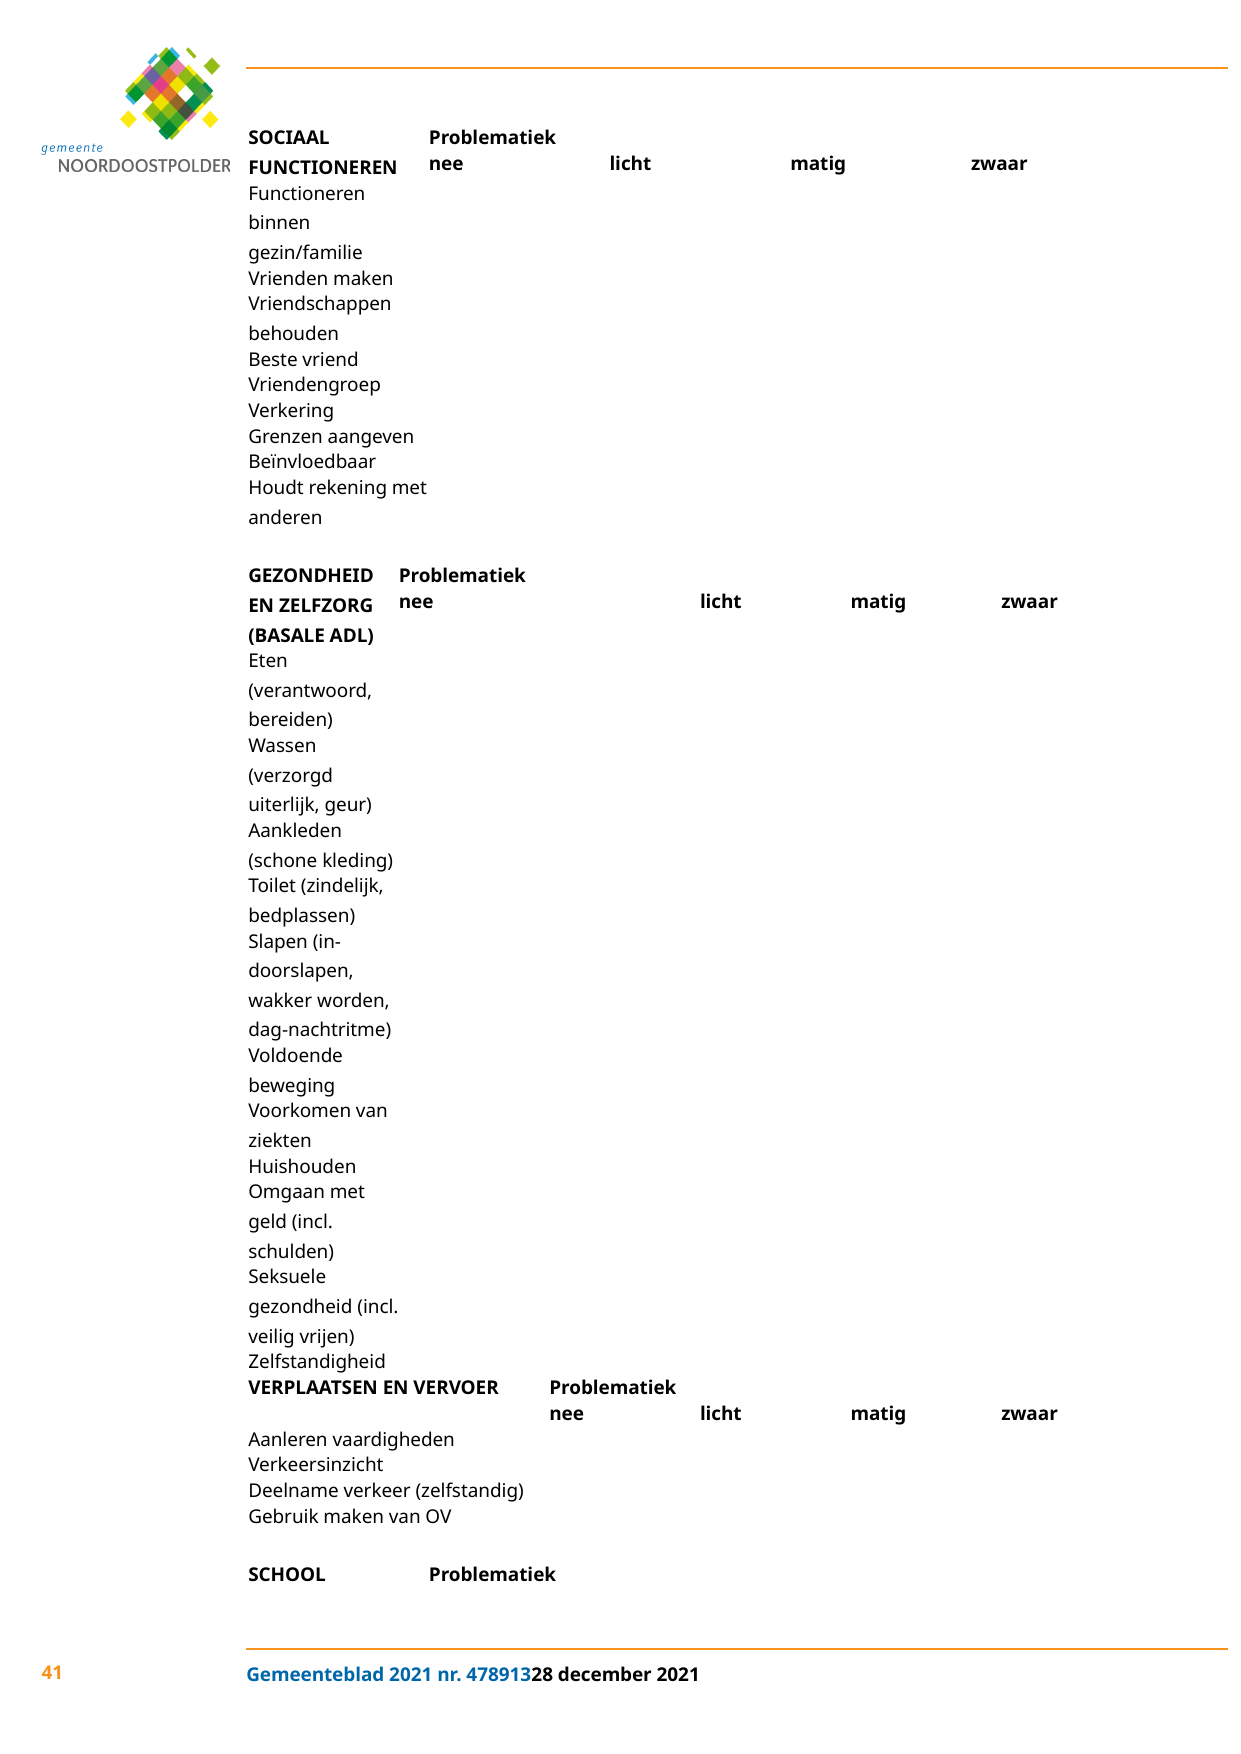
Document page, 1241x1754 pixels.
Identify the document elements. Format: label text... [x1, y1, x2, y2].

table_cell [850, 1477, 1001, 1503]
table_cell [1001, 733, 1152, 817]
table_cell Functioneren binnen gezin/familie [248, 180, 429, 265]
table_cell [549, 1426, 700, 1451]
table_cell Verkering [248, 397, 429, 423]
table_cell [790, 346, 971, 371]
table_cell nee [429, 150, 609, 180]
table_cell matig [790, 150, 971, 180]
table_cell [399, 733, 700, 817]
table_cell zwaar [1001, 588, 1152, 647]
table_cell [700, 1043, 850, 1098]
table_cell [700, 1503, 850, 1529]
table_cell Verkeersinzicht [248, 1451, 549, 1477]
table_cell Huishouden [248, 1153, 398, 1179]
table_cell [429, 371, 609, 397]
table_cell [609, 423, 790, 449]
table_cell [429, 423, 609, 449]
table_cell [1001, 1503, 1152, 1529]
table_cell Gebruik maken van OV [248, 1503, 549, 1529]
table_header SOCIAAL FUNCTIONEREN [248, 125, 429, 180]
table_cell [700, 1179, 850, 1264]
table_header Problematiek [399, 563, 1152, 588]
table_cell [790, 474, 971, 530]
table_cell [971, 180, 1152, 265]
table_cell licht [609, 150, 790, 180]
table_cell [399, 1264, 700, 1348]
table_cell [850, 817, 1001, 873]
table_cell zwaar [971, 150, 1152, 180]
table_cell [971, 449, 1152, 474]
table_cell [609, 346, 790, 371]
table_cell [700, 817, 850, 873]
table_cell zwaar [1001, 1400, 1152, 1426]
table_cell [429, 397, 609, 423]
table_cell Beïnvloedbaar [248, 449, 429, 474]
table_cell [1001, 1451, 1152, 1477]
table_cell [609, 474, 790, 530]
table_cell [790, 290, 971, 346]
table_cell [850, 928, 1001, 1042]
table_cell Vrienden maken [248, 265, 429, 290]
table_cell [790, 423, 971, 449]
table_cell [700, 1264, 850, 1348]
table_cell [790, 180, 971, 265]
table_cell Vriendengroep [248, 371, 429, 397]
table_cell [429, 346, 609, 371]
table_cell [1001, 1264, 1152, 1348]
table_cell Problematiek [549, 1374, 1152, 1400]
table_cell [1001, 1098, 1152, 1153]
table_cell [1001, 1179, 1152, 1264]
table_cell [971, 290, 1152, 346]
table_cell [850, 1426, 1001, 1451]
table_cell [971, 371, 1152, 397]
table_cell [790, 449, 971, 474]
table_header SCHOOL [248, 1562, 429, 1587]
table_cell VERPLAATSEN EN VERVOER [248, 1374, 549, 1426]
table_cell [700, 1477, 850, 1503]
table_cell [399, 1179, 700, 1264]
table_cell Grenzen aangeven [248, 423, 429, 449]
table_cell [700, 928, 850, 1042]
table_cell Aanleren vaardigheden [248, 1426, 549, 1451]
table_cell [399, 817, 700, 873]
table_cell Wassen (verzorgd uiterlijk, geur) [248, 733, 398, 817]
table_cell [609, 265, 790, 290]
table_cell [609, 290, 790, 346]
table_cell [850, 1451, 1001, 1477]
table_cell [1001, 1153, 1152, 1179]
table_cell [1001, 817, 1152, 873]
table_cell nee [549, 1400, 700, 1426]
table_cell Voorkomen van ziekten [248, 1098, 398, 1153]
table_cell [609, 449, 790, 474]
table_cell [850, 873, 1001, 928]
table_cell nee [399, 588, 700, 647]
table_cell [971, 474, 1152, 530]
table_cell Eten (verantwoord, bereiden) [248, 648, 398, 732]
table_cell matig [850, 588, 1001, 647]
table_cell [549, 1503, 700, 1529]
table_cell [790, 397, 971, 423]
table_cell Beste vriend [248, 346, 429, 371]
table_cell Toilet (zindelijk, bedplassen) [248, 873, 398, 928]
table_cell Seksuele gezondheid (incl. veilig vrijen) [248, 1264, 398, 1348]
table_cell [429, 265, 609, 290]
table_cell [700, 1153, 850, 1179]
table_cell Vriendschappen behouden [248, 290, 429, 346]
table_cell [700, 873, 850, 928]
table_cell [429, 290, 609, 346]
table_cell [429, 474, 609, 530]
table_cell Aankleden (schone kleding) [248, 817, 398, 873]
table_cell [971, 265, 1152, 290]
table_cell [850, 1179, 1001, 1264]
table_cell [429, 449, 609, 474]
table_cell Zelfstandigheid [248, 1349, 398, 1374]
table_cell [609, 371, 790, 397]
table_cell [399, 873, 700, 928]
table_cell [1001, 1349, 1152, 1374]
table_header GEZONDHEID EN ZELFZORG (BASALE ADL) [248, 563, 398, 647]
table_cell [1001, 928, 1152, 1042]
table_cell [549, 1451, 700, 1477]
table_cell [850, 1153, 1001, 1179]
picture [41, 47, 231, 172]
table_cell [700, 1426, 850, 1451]
table_cell [850, 1349, 1001, 1374]
table_cell [399, 648, 700, 732]
table_cell [850, 1043, 1001, 1098]
table_cell licht [700, 588, 850, 647]
table_cell [429, 180, 609, 265]
table_cell Houdt rekening met anderen [248, 474, 429, 530]
table_cell [850, 1264, 1001, 1348]
table_cell licht [700, 1400, 850, 1426]
table_cell [399, 1349, 700, 1374]
table_cell [700, 1098, 850, 1153]
table_cell Omgaan met geld (incl. schulden) [248, 1179, 398, 1264]
table_cell [790, 265, 971, 290]
table_cell [1001, 873, 1152, 928]
table_cell [850, 733, 1001, 817]
table_header Problematiek [429, 1562, 1152, 1587]
table_cell [609, 397, 790, 423]
table_cell [399, 1098, 700, 1153]
table_cell [1001, 648, 1152, 732]
table_cell [399, 1043, 700, 1098]
table_cell [850, 1503, 1001, 1529]
table_cell [1001, 1426, 1152, 1451]
table_cell [971, 346, 1152, 371]
table_cell [399, 1153, 700, 1179]
table_cell [850, 1098, 1001, 1153]
table_cell [609, 180, 790, 265]
table_cell [399, 928, 700, 1042]
table_cell [549, 1477, 700, 1503]
table_header Problematiek [429, 125, 1152, 150]
table_cell [700, 733, 850, 817]
table_cell matig [850, 1400, 1001, 1426]
table_cell [971, 423, 1152, 449]
table_cell [700, 1451, 850, 1477]
table_cell [1001, 1477, 1152, 1503]
table_cell [971, 397, 1152, 423]
table_cell [790, 371, 971, 397]
table_cell Deelname verkeer (zelfstandig) [248, 1477, 549, 1503]
table_cell Slapen (in- doorslapen, wakker worden, dag-nachtritme) [248, 928, 398, 1042]
table_cell Voldoende beweging [248, 1043, 398, 1098]
table_cell [700, 648, 850, 732]
table_cell [1001, 1043, 1152, 1098]
table_cell [700, 1349, 850, 1374]
table_cell [850, 648, 1001, 732]
